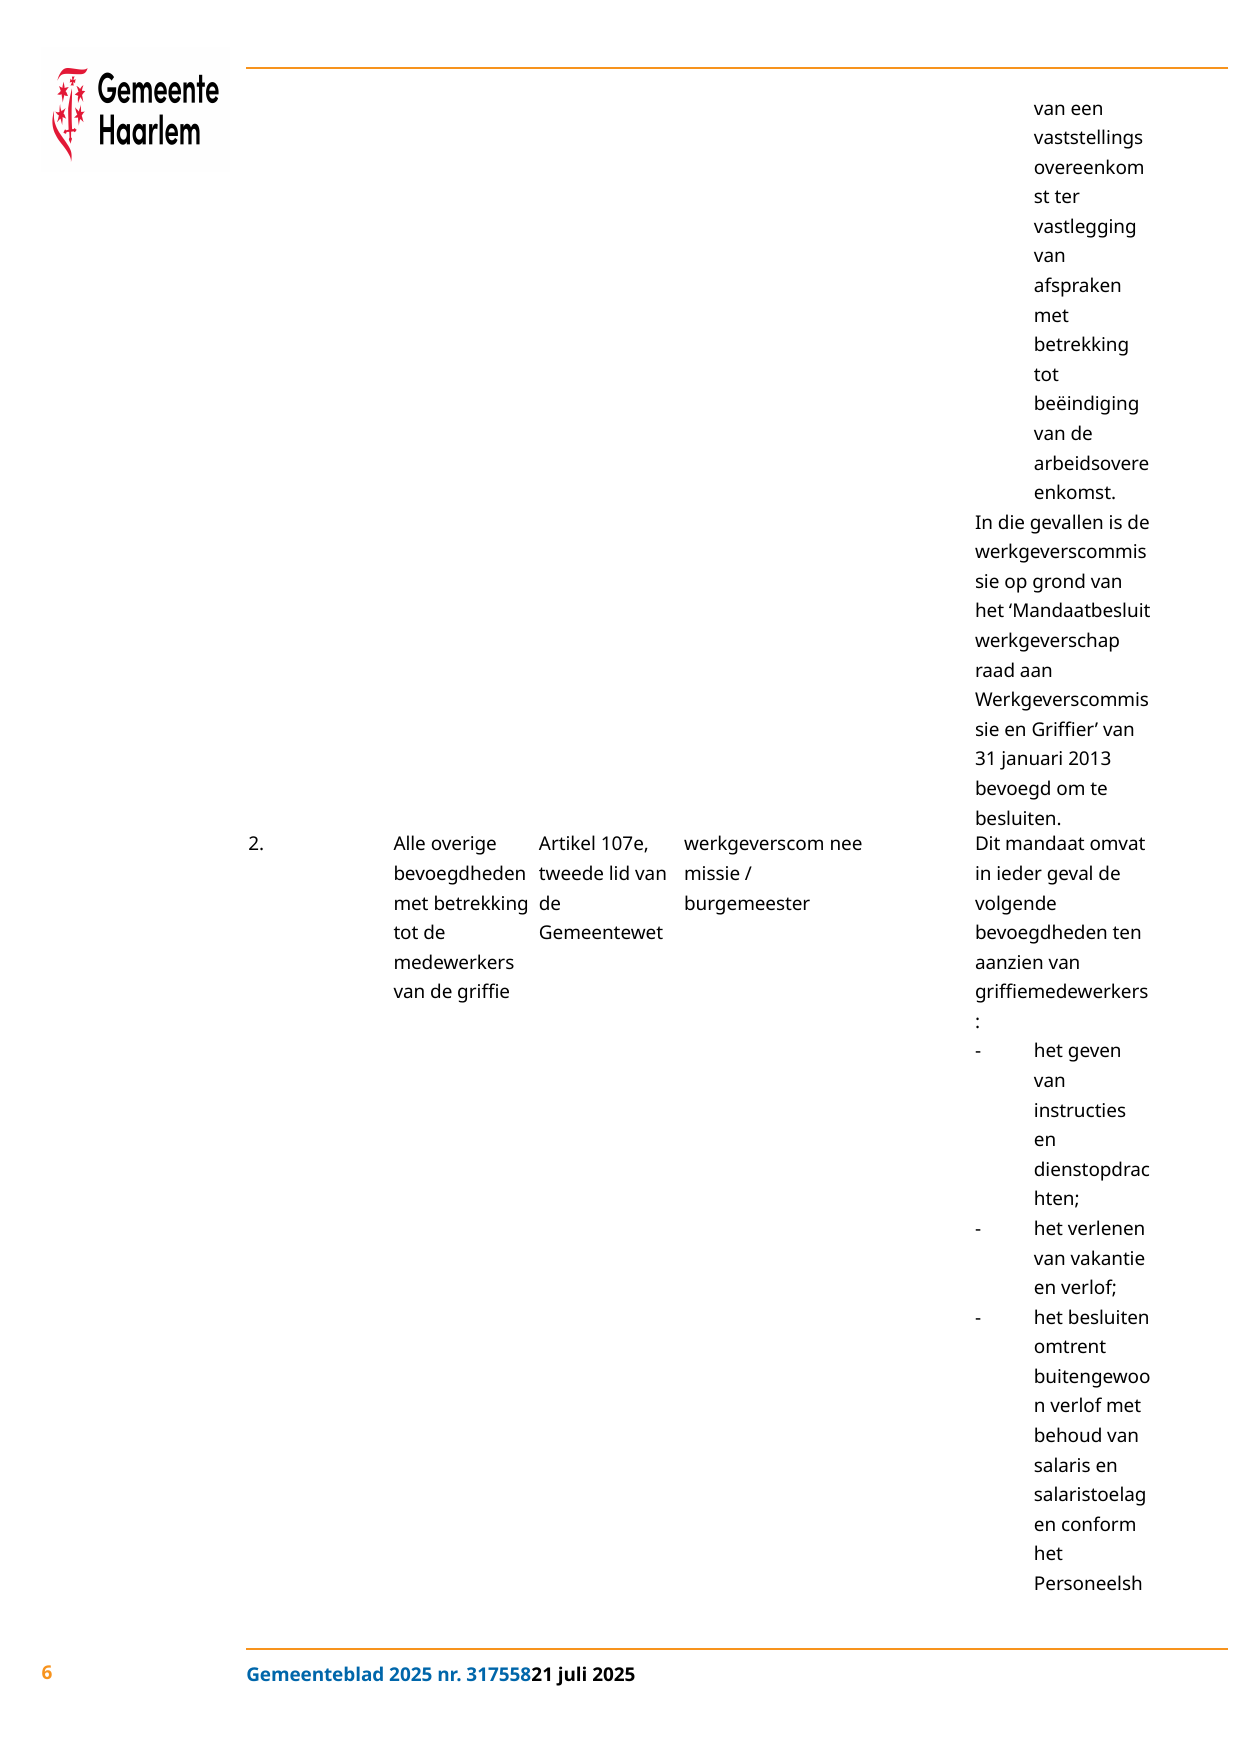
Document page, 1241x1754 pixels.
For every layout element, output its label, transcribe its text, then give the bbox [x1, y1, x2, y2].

table_cell 2. [248, 831, 393, 1596]
table_cell [248, 95, 393, 831]
table_cell [393, 95, 539, 831]
table_cell [539, 95, 684, 831]
table_cell Alle overige bevoegdheden met betrekking tot de medewerkers van de griffie [393, 831, 539, 1596]
table_cell Dit mandaat omvat in ieder geval de volgende bevoegdheden ten aanzien van griffiemedewerkers: het geven van instructies en dienstopdrachten; het verlenen van vakantie en verlof; het besluiten omtrent buitengewoon verlof met behoud van salaris en salaristoelagen conform het Personeelsh [975, 831, 1152, 1596]
table_cell [684, 95, 829, 831]
table_cell [829, 95, 975, 831]
picture [41, 47, 231, 172]
table_cell nee [829, 831, 975, 1596]
table_cell werkgeverscommissie / burgemeester [684, 831, 829, 1596]
table_cell Artikel 107e, tweede lid van de Gemeentewet [539, 831, 684, 1596]
table_cell van een vaststellingsovereenkomst ter vastlegging van afspraken met betrekking tot beëindiging van de arbeidsovereenkomst. In die gevallen is de werkgeverscommissie op grond van het ‘Mandaatbesluit werkgeverschap raad aan Werkgeverscommissie en Griffier’ van 31 januari 2013 bevoegd om te besluiten. [975, 95, 1152, 831]
